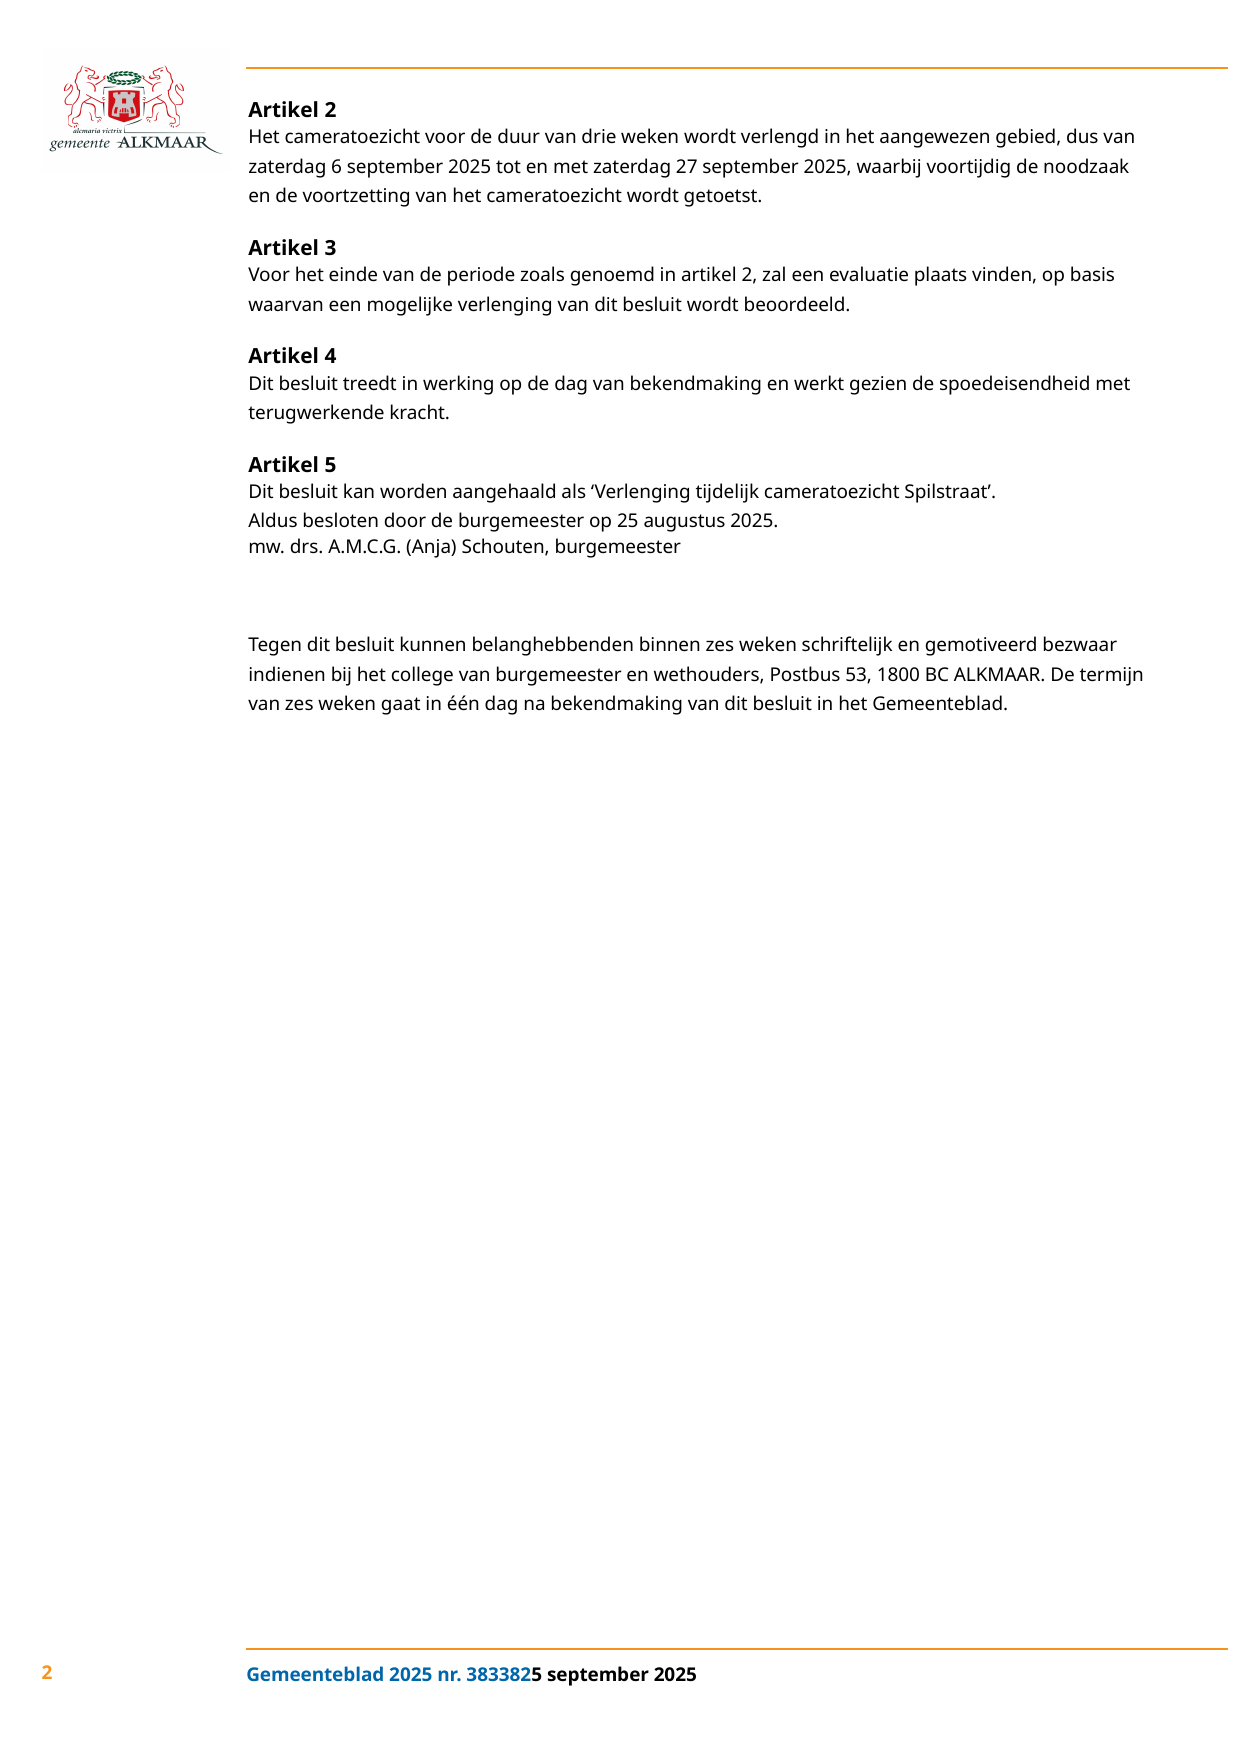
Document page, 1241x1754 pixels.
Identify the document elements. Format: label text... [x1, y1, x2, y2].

text Tegen dit besluit kunnen belanghebbenden binnen zes weken schriftelijk en gemotiveerd bezwaar indienen bij het college van burgemeester en wethouders, Postbus 53, 1800 BC ALKMAAR. De termijn van zes weken gaat in één dag na bekendmaking van dit besluit in het Gemeenteblad. [248, 631, 1152, 716]
picture [41, 47, 231, 172]
text Voor het einde van de periode zoals genoemd in artikel 2, zal een evaluatie plaats vinden, op basis waarvan een mogelijke verlenging van dit besluit wordt beoordeeld. [248, 261, 1152, 317]
text Het cameratoezicht voor de duur van drie weken wordt verlengd in het aangewezen gebied, dus van zaterdag 6 september 2025 tot en met zaterdag 27 september 2025, waarbij voortijdig de noodzaak en de voortzetting van het cameratoezicht wordt getoetst. [248, 123, 1152, 208]
text Artikel 3 [248, 233, 1152, 261]
text Artikel 2 [248, 95, 1152, 123]
text mw. drs. A.M.C.G. (Anja) Schouten, burgemeester [248, 533, 1152, 559]
text Dit besluit kan worden aangehaald als ‘Verlenging tijdelijk cameratoezicht Spilstraat’. [248, 478, 1152, 504]
text Aldus besloten door de burgemeester op 25 augustus 2025. [248, 508, 1152, 533]
text Artikel 5 [248, 450, 1152, 478]
text Artikel 4 [248, 341, 1152, 370]
text Dit besluit treedt in werking op de dag van bekendmaking en werkt gezien de spoedeisendheid met terugwerkende kracht. [248, 370, 1152, 425]
